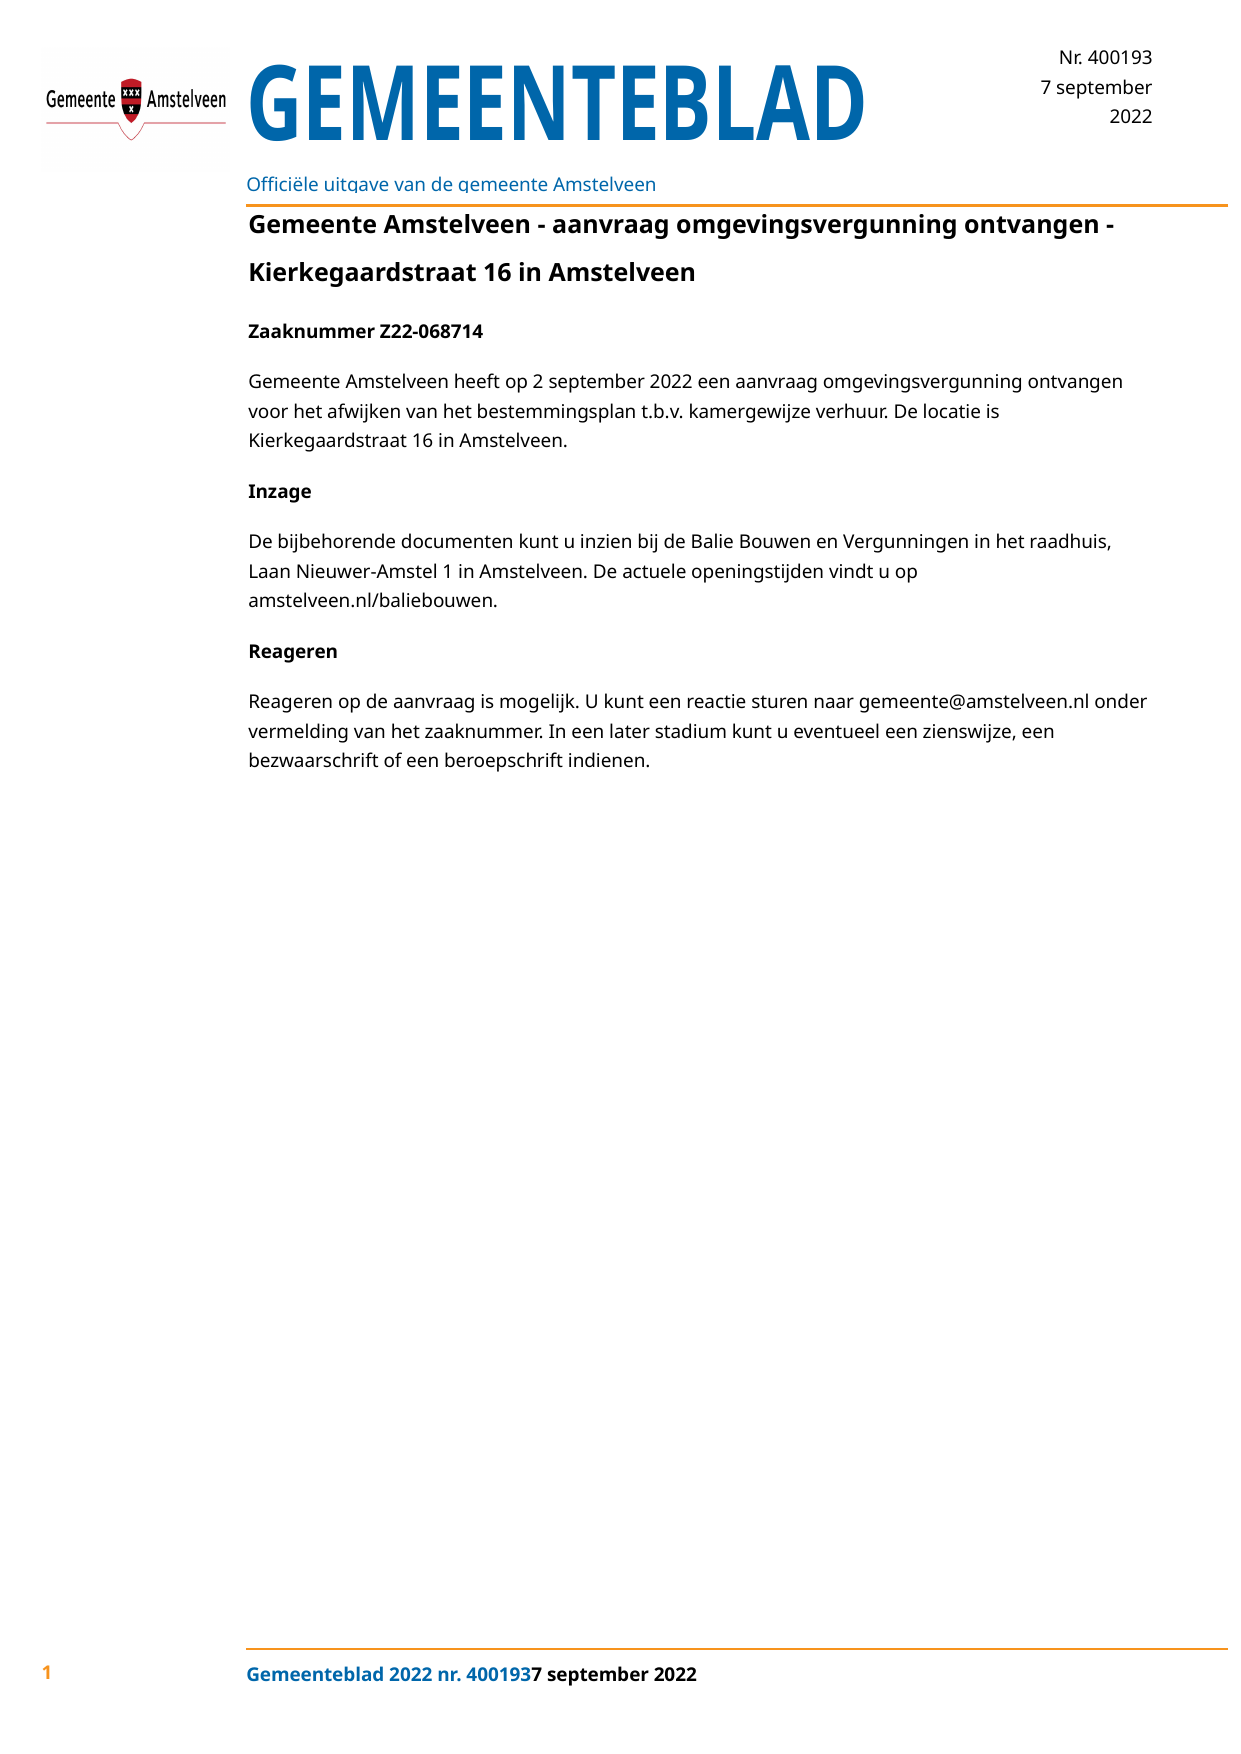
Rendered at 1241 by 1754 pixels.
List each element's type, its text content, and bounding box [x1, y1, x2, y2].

text Inzage [248, 478, 1152, 504]
text Zaaknummer Z22-068714 [248, 318, 1152, 344]
text Gemeente Amstelveen heeft op 2 september 2022 een aanvraag omgevingsvergunning ontvangen voor het afwijken van het bestemmingsplan t.b.v. kamergewijze verhuur. De locatie is Kierkegaardstraat 16 in Amstelveen. [248, 368, 1152, 453]
text Reageren op de aanvraag is mogelijk. U kunt een reactie sturen naar gemeente@amstelveen.nl onder vermelding van het zaaknummer. In een later stadium kunt u eventueel een zienswijze, een bezwaarschrift of een beroepschrift indienen. [248, 688, 1152, 773]
text Gemeente Amstelveen - aanvraag omgevingsvergunning ontvangen - Kierkegaardstraat 16 in Amstelveen [248, 207, 1152, 288]
text De bijbehorende documenten kunt u inzien bij de Balie Bouwen en Vergunningen in het raadhuis, Laan Nieuwer-Amstel 1 in Amstelveen. De actuele openingstijden vindt u op amstelveen.nl/baliebouwen. [248, 528, 1152, 613]
picture [41, 47, 231, 172]
text Reageren [248, 638, 1152, 664]
